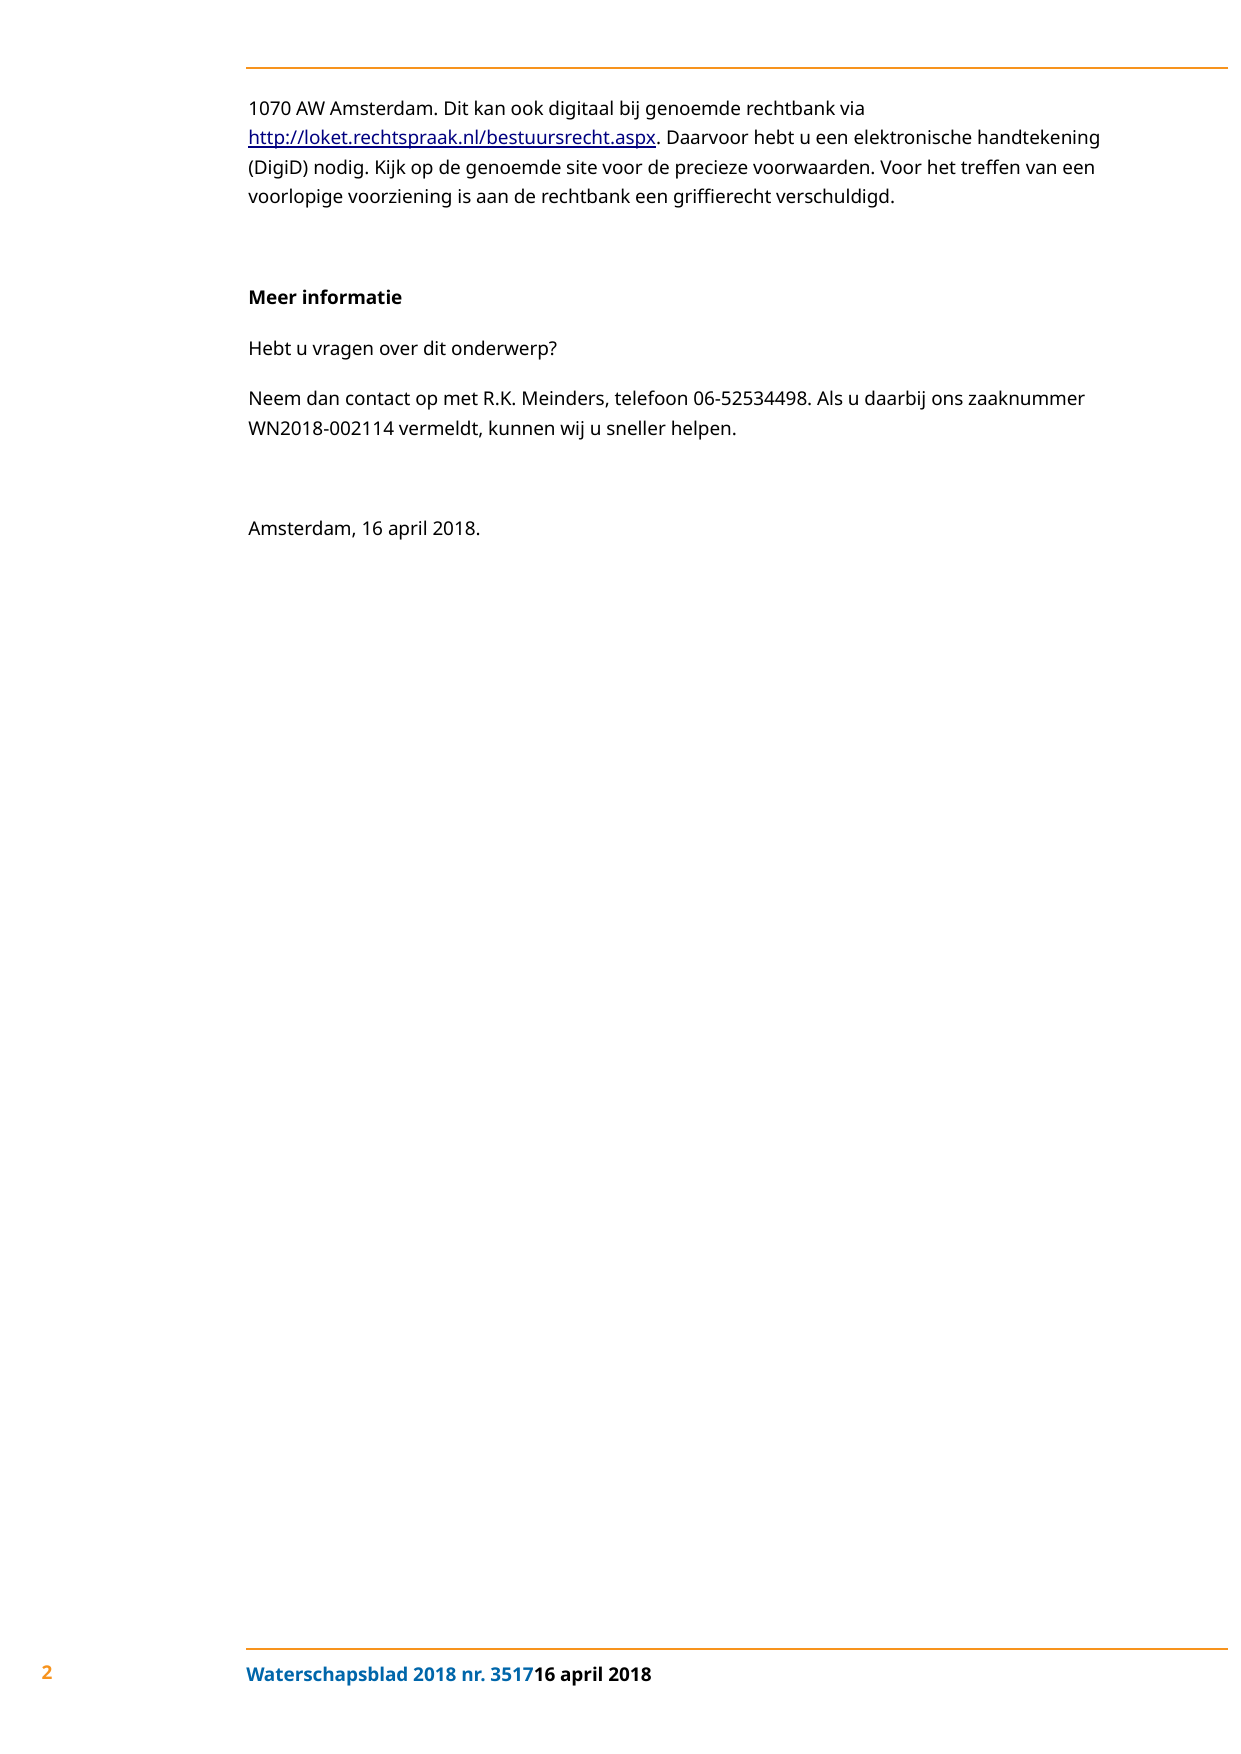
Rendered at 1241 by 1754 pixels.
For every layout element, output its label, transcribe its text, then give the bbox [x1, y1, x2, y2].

text Neem dan contact op met R.K. Meinders, telefoon 06-52534498. Als u daarbij ons zaaknummer WN2018-002114 vermeldt, kunnen wij u sneller helpen. [248, 385, 1152, 441]
text Amsterdam, 16 april 2018. [248, 516, 1152, 541]
picture [41, 47, 231, 172]
text 1070 AW Amsterdam. Dit kan ook digitaal bij genoemde rechtbank via http://loket.rechtspraak.nl/bestuursrecht.aspx. Daarvoor hebt u een elektronische handtekening (DigiD) nodig. Kijk op de genoemde site voor de precieze voorwaarden. Voor het treffen van een voorlopige voorziening is aan de rechtbank een griffierecht verschuldigd. [248, 95, 1152, 209]
text Hebt u vragen over dit onderwerp? [248, 335, 1152, 361]
text Meer informatie [248, 284, 1152, 310]
